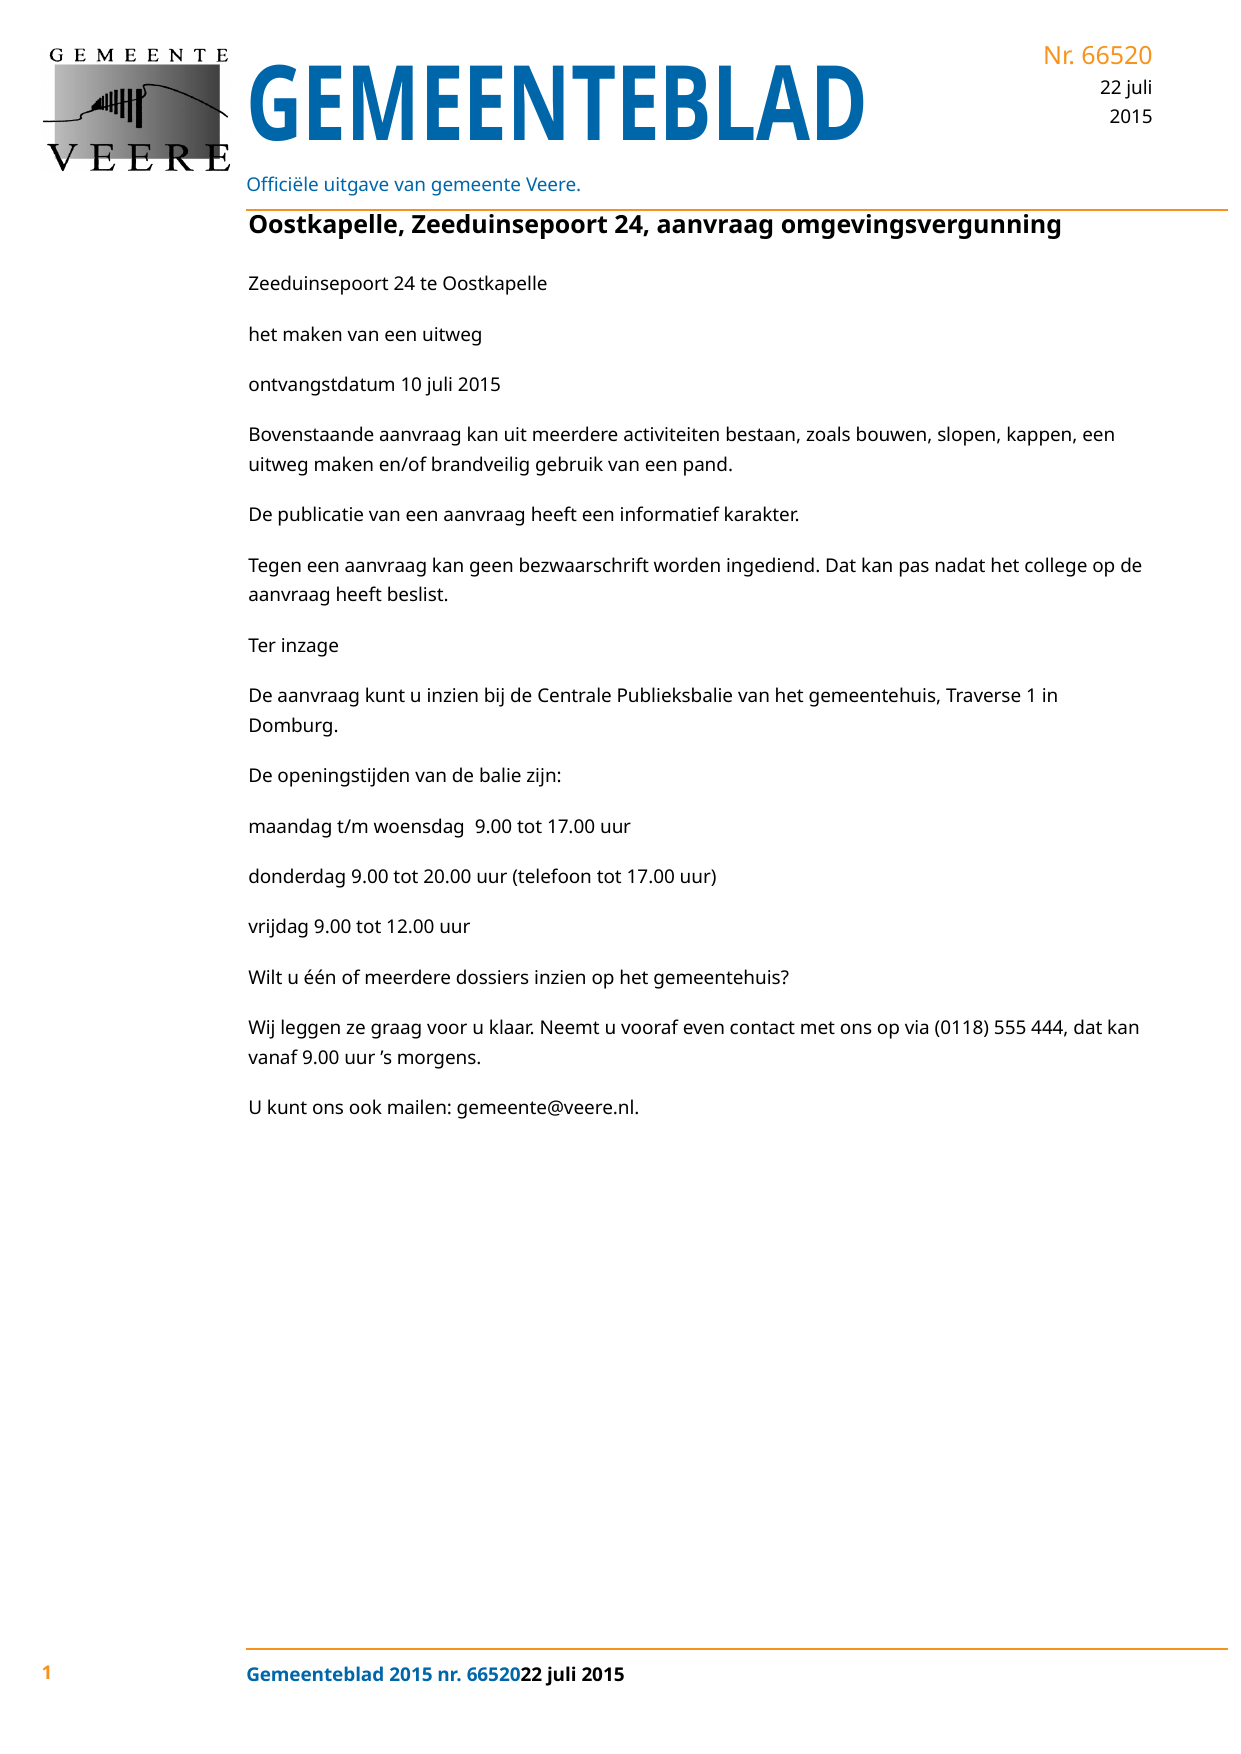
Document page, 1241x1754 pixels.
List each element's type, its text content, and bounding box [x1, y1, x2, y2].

text De openingstijden van de balie zijn: [248, 762, 1152, 788]
text De publicatie van een aanvraag heeft een informatief karakter. [248, 502, 1152, 527]
text Zeeduinsepoort 24 te Oostkapelle [248, 270, 1152, 296]
text Ter inzage [248, 632, 1152, 658]
text Wilt u één of meerdere dossiers inzien op het gemeentehuis? [248, 964, 1152, 990]
text De aanvraag kunt u inzien bij de Centrale Publieksbalie van het gemeentehuis, Traverse 1 in Domburg. [248, 682, 1152, 738]
text Oostkapelle, Zeeduinsepoort 24, aanvraag omgevingsvergunning [248, 211, 1152, 241]
text U kunt ons ook mailen: gemeente@veere.nl. [248, 1094, 1152, 1120]
text Wij leggen ze graag voor u klaar. Neemt u vooraf even contact met ons op via (0118) 555 444, dat kan vanaf 9.00 uur ’s morgens. [248, 1014, 1152, 1070]
text maandag t/m woensdag 9.00 tot 17.00 uur [248, 813, 1152, 838]
text het maken van een uitweg [248, 321, 1152, 346]
text ontvangstdatum 10 juli 2015 [248, 371, 1152, 397]
picture [41, 47, 231, 172]
text donderdag 9.00 tot 20.00 uur (telefoon tot 17.00 uur) [248, 863, 1152, 889]
text vrijdag 9.00 tot 12.00 uur [248, 914, 1152, 939]
text Bovenstaande aanvraag kan uit meerdere activiteiten bestaan, zoals bouwen, slopen, kappen, een uitweg maken en/of brandveilig gebruik van een pand. [248, 422, 1152, 477]
text Tegen een aanvraag kan geen bezwaarschrift worden ingediend. Dat kan pas nadat het college op de aanvraag heeft beslist. [248, 552, 1152, 607]
